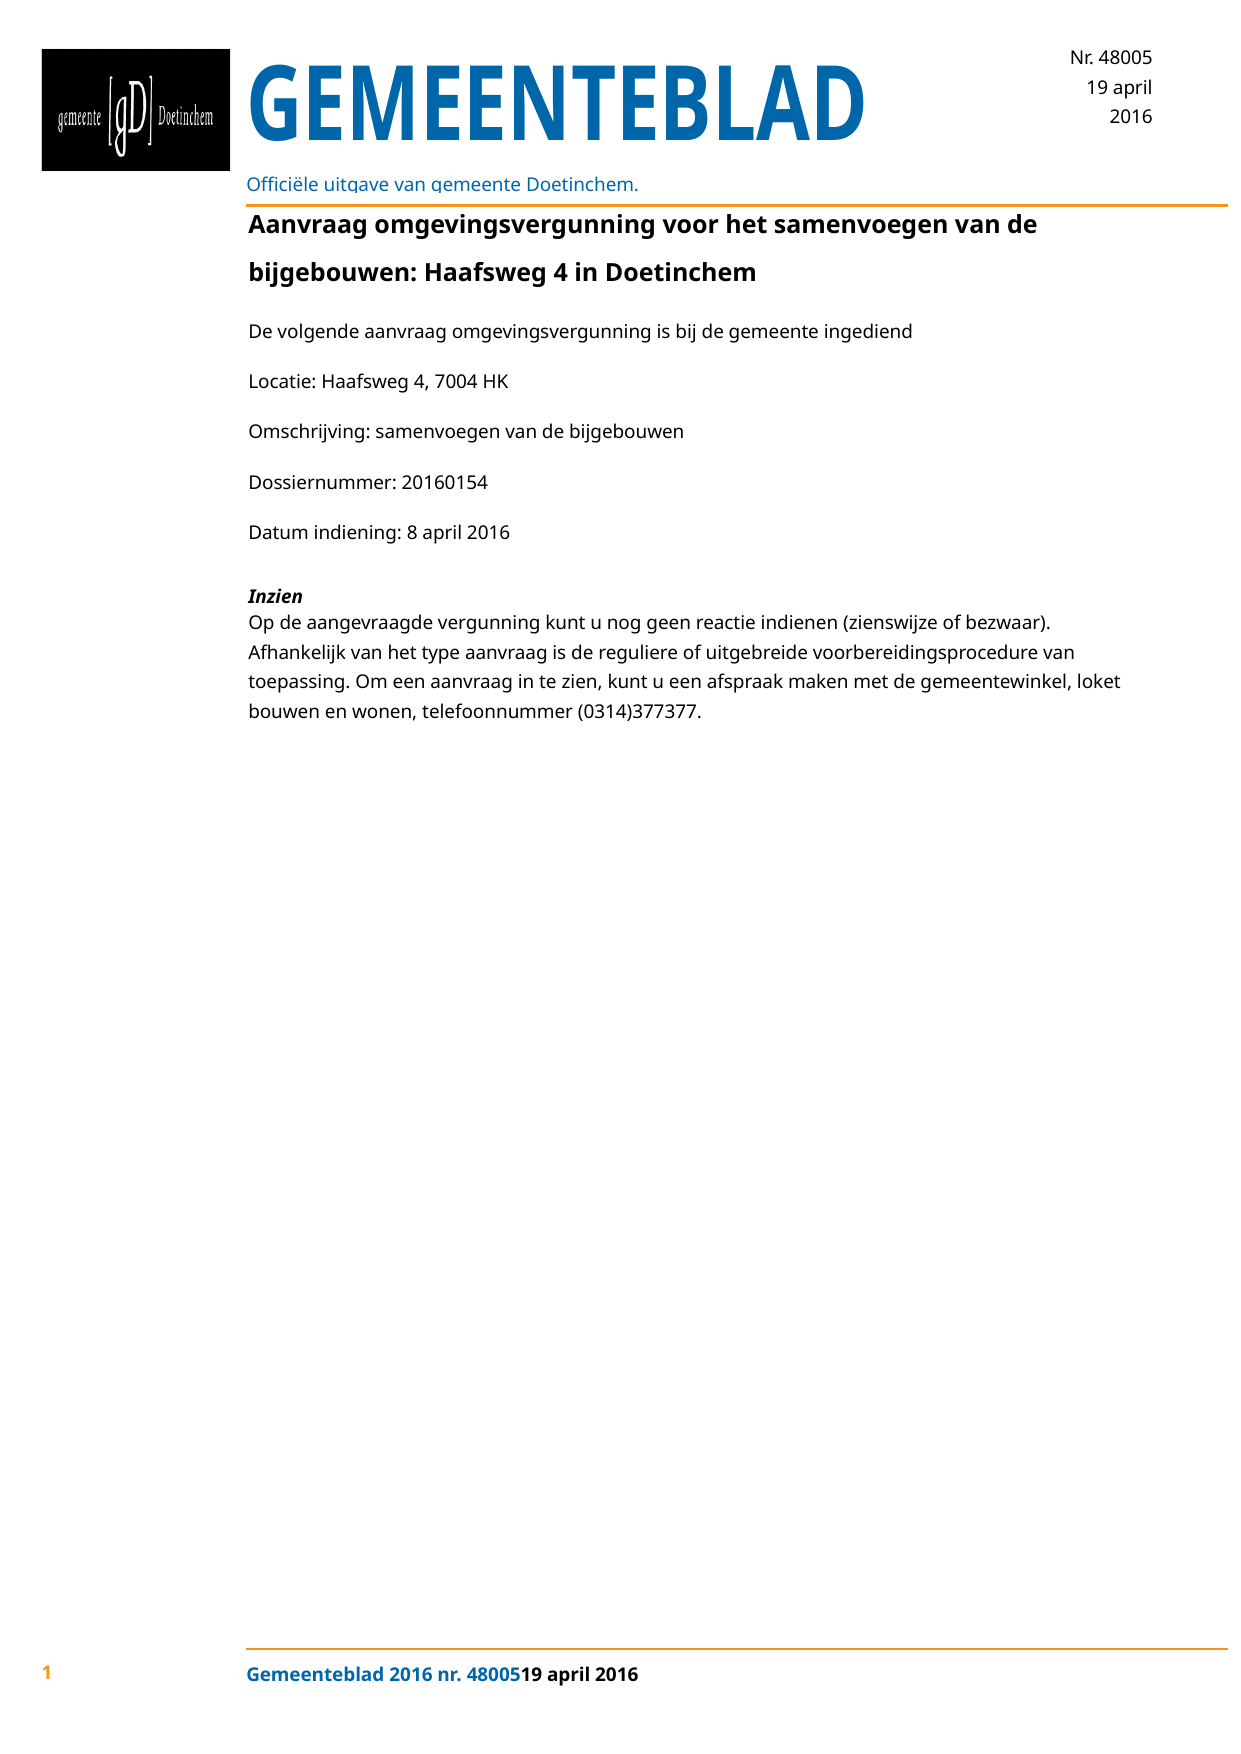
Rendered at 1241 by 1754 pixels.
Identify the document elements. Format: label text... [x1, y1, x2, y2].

text Inzien [248, 583, 1152, 609]
text Omschrijving: samenvoegen van de bijgebouwen [248, 419, 1152, 444]
text Aanvraag omgevingsvergunning voor het samenvoegen van de bijgebouwen: Haafsweg 4 in Doetinchem [248, 207, 1152, 288]
text De volgende aanvraag omgevingsvergunning is bij de gemeente ingediend [248, 318, 1152, 344]
text Locatie: Haafsweg 4, 7004 HK [248, 368, 1152, 394]
text Op de aangevraagde vergunning kunt u nog geen reactie indienen (zienswijze of bezwaar). Afhankelijk van het type aanvraag is de reguliere of uitgebreide voorbereidingsprocedure van toepassing. Om een aanvraag in te zien, kunt u een afspraak maken met de gemeentewinkel, loket bouwen en wonen, telefoonnummer (0314)377377. [248, 609, 1152, 724]
picture [41, 47, 231, 172]
text Datum indiening: 8 april 2016 [248, 519, 1152, 545]
text Dossiernummer: 20160154 [248, 469, 1152, 495]
